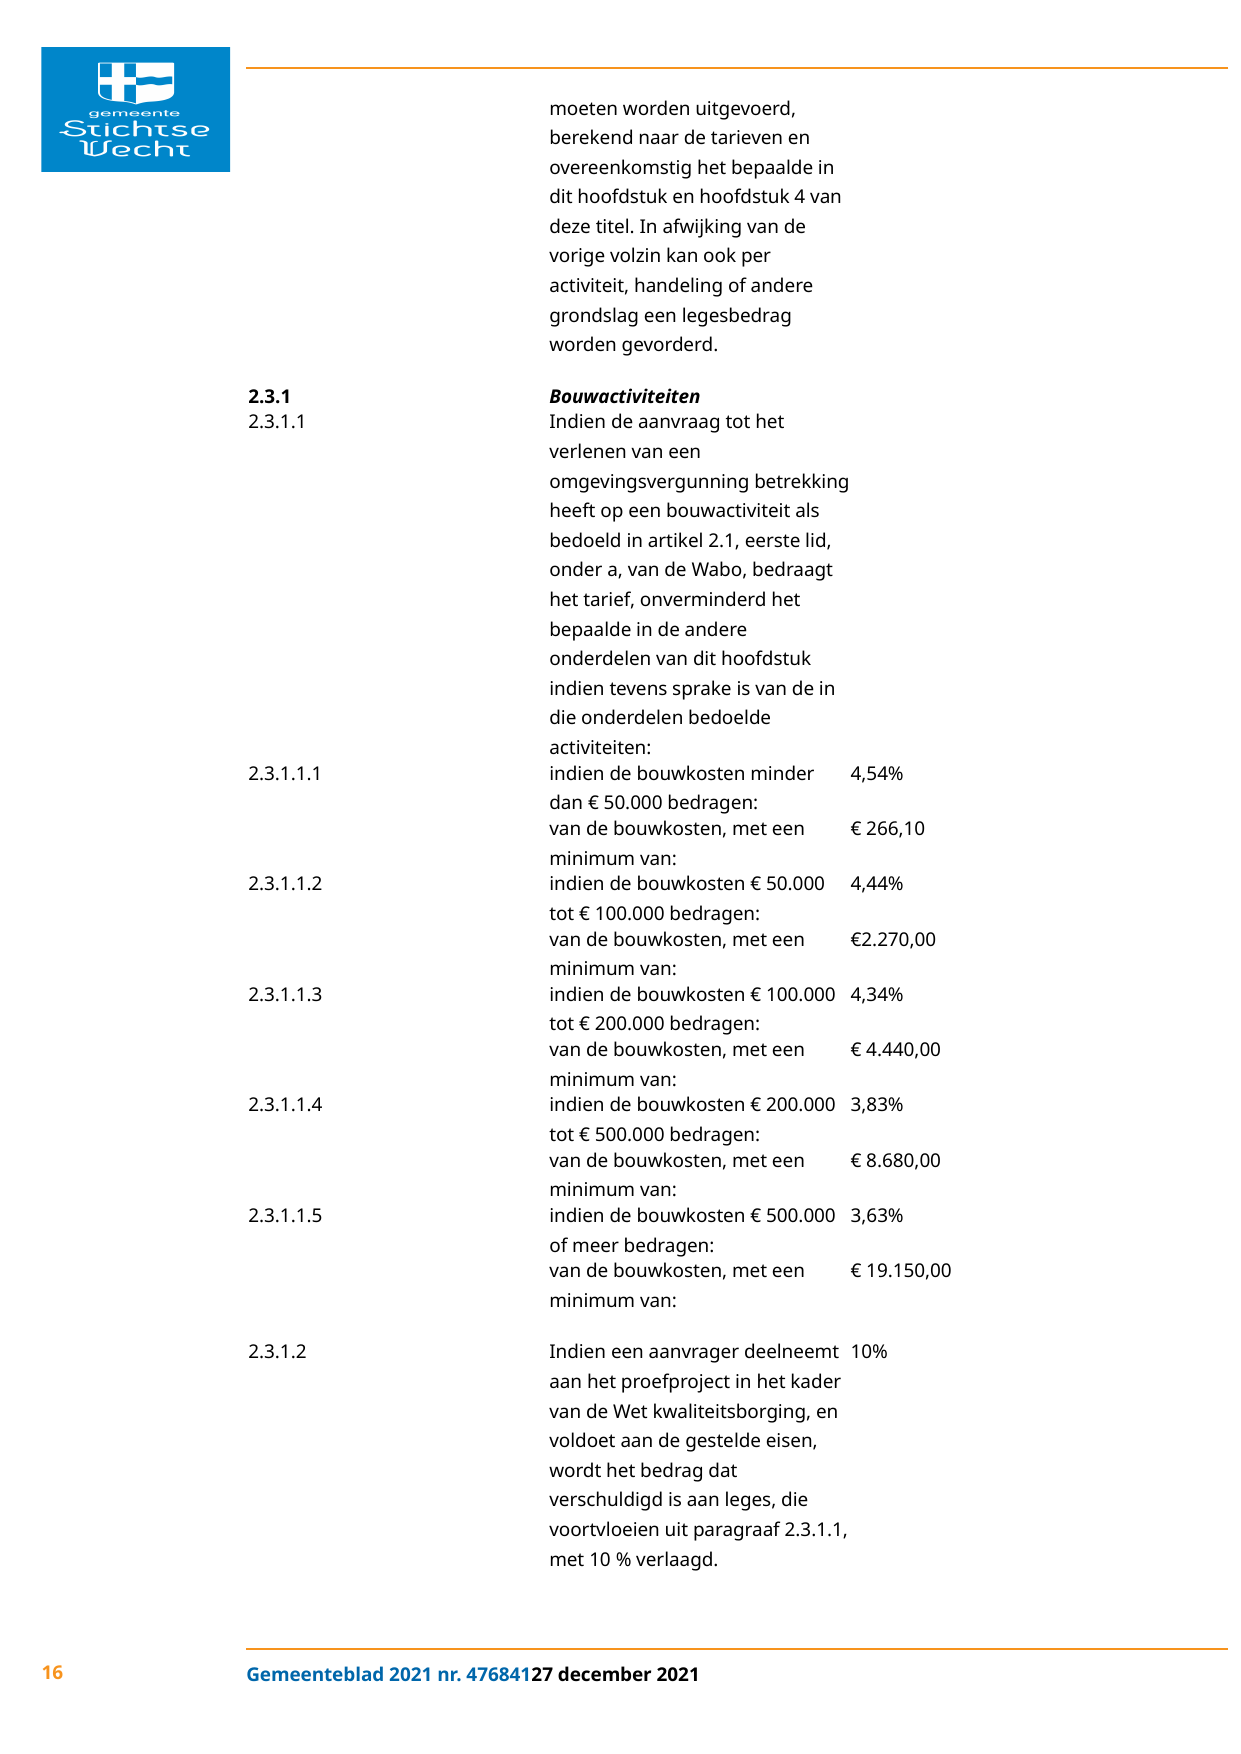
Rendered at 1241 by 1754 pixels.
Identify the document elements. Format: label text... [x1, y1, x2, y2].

table_cell indien de bouwkosten € 500.000 of meer bedragen: [549, 1202, 850, 1258]
table_cell € 266,10 [850, 815, 1152, 870]
table_cell indien de bouwkosten € 100.000 tot € 200.000 bedragen: [549, 981, 850, 1036]
table_cell 4,44% [850, 870, 1152, 926]
table_cell 2.3.1.1.5 [248, 1202, 549, 1258]
table_cell moeten worden uitgevoerd, berekend naar de tarieven en overeenkomstig het bepaalde in dit hoofdstuk en hoofdstuk 4 van deze titel. In afwijking van de vorige volzin kan ook per activiteit, handeling of andere grondslag een legesbedrag worden gevorderd. [549, 95, 850, 357]
table_cell indien de bouwkosten € 50.000 tot € 100.000 bedragen: [549, 870, 850, 926]
table_cell 2.3.1.1.1 [248, 760, 549, 815]
picture [99, 63, 135, 101]
table_cell 4,54% [850, 760, 1152, 815]
table_cell van de bouwkosten, met een minimum van: [549, 1147, 850, 1202]
table_cell [850, 409, 1152, 760]
table_cell [248, 926, 549, 981]
table_cell 2.3.1.1.3 [248, 981, 549, 1036]
table_cell [248, 95, 549, 357]
table_cell 2.3.1.1.4 [248, 1092, 549, 1147]
table_cell Indien een aanvrager deelneemt aan het proefproject in het kader van de Wet kwaliteitsborging, en voldoet aan de gestelde eisen, wordt het bedrag dat verschuldigd is aan leges, die voortvloeien uit paragraaf 2.3.1.1, met 10 % verlaagd. [549, 1339, 850, 1571]
table_cell 2.3.1 [248, 383, 549, 409]
table_cell [248, 815, 549, 870]
table_cell € 19.150,00 [850, 1258, 1152, 1313]
picture [137, 63, 174, 103]
table_cell 3,83% [850, 1092, 1152, 1147]
table_cell € 4.440,00 [850, 1036, 1152, 1092]
table_cell van de bouwkosten, met een minimum van: [549, 1036, 850, 1092]
table_cell [850, 95, 1152, 357]
table_cell [850, 357, 1152, 383]
table_cell Indien de aanvraag tot het verlenen van een omgevingsvergunning betrekking heeft op een bouwactiviteit als bedoeld in artikel 2.1, eerste lid, onder a, van de Wabo, bedraagt het tarief, onverminderd het bepaalde in de andere onderdelen van dit hoofdstuk indien tevens sprake is van de in die onderdelen bedoelde activiteiten: [549, 409, 850, 760]
table_cell [248, 1571, 549, 1597]
table_cell [248, 1036, 549, 1092]
table_cell [248, 1258, 549, 1313]
table_cell [850, 383, 1152, 409]
table_cell [248, 357, 549, 383]
table_cell [248, 1313, 549, 1339]
table_cell [549, 1313, 850, 1339]
table_cell [248, 1147, 549, 1202]
table_cell 2.3.1.1 [248, 409, 549, 760]
table_cell [850, 1571, 1152, 1597]
table_cell € 8.680,00 [850, 1147, 1152, 1202]
table_cell 2.3.1.2 [248, 1339, 549, 1571]
table_cell €2.270,00 [850, 926, 1152, 981]
table_cell van de bouwkosten, met een minimum van: [549, 815, 850, 870]
table_cell Bouwactiviteiten [549, 383, 850, 409]
table_cell van de bouwkosten, met een minimum van: [549, 926, 850, 981]
table_cell indien de bouwkosten € 200.000 tot € 500.000 bedragen: [549, 1092, 850, 1147]
table_cell 2.3.1.1.2 [248, 870, 549, 926]
table_cell indien de bouwkosten minder dan € 50.000 bedragen: [549, 760, 850, 815]
table_cell van de bouwkosten, met een minimum van: [549, 1258, 850, 1313]
table_cell 4,34% [850, 981, 1152, 1036]
table_cell 10% [850, 1339, 1152, 1571]
table_cell [850, 1313, 1152, 1339]
table_cell [549, 357, 850, 383]
table_cell [549, 1571, 850, 1597]
table_cell 3,63% [850, 1202, 1152, 1258]
